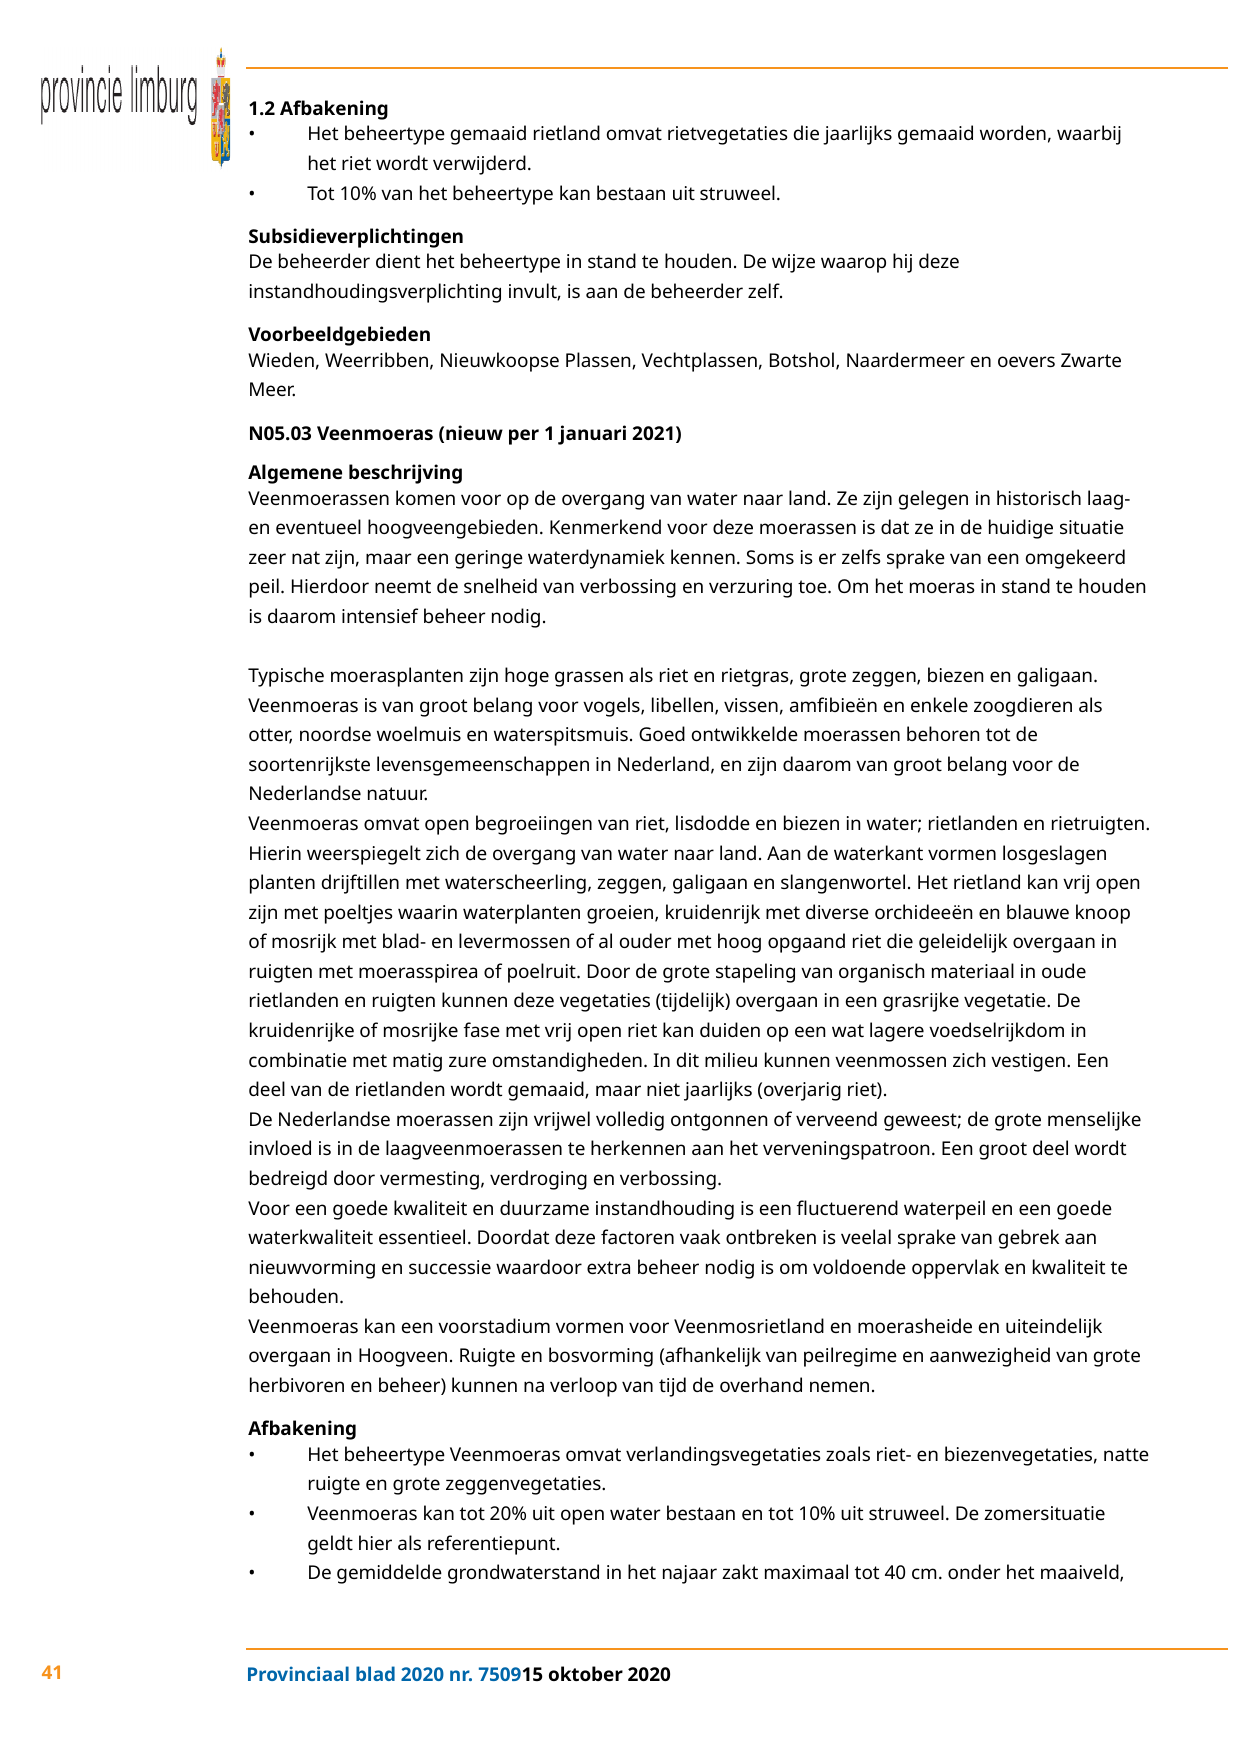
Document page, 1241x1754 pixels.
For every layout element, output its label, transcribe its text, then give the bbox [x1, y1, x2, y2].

text De Nederlandse moerassen zijn vrijwel volledig ontgonnen of verveend geweest; de grote menselijke invloed is in de laagveenmoerassen te herkennen aan het verveningspatroon. Een groot deel wordt bedreigd door vermesting, verdroging en verbossing. [248, 1106, 1152, 1191]
list Het beheertype gemaaid rietland omvat rietvegetaties die jaarlijks gemaaid worden, waarbij het riet wordt verwijderd. [248, 121, 1152, 176]
list De gemiddelde grondwaterstand in het najaar zakt maximaal tot 40 cm. onder het maaiveld, [248, 1559, 1152, 1585]
text Voorbeeldgebieden [248, 321, 1152, 347]
picture [41, 47, 231, 172]
text Subsidieverplichtingen [248, 223, 1152, 248]
text 1.2 Afbakening [248, 95, 1152, 121]
text Veenmoeras omvat open begroeiingen van riet, lisdodde en biezen in water; rietlanden en rietruigten. Hierin weerspiegelt zich de overgang van water naar land. Aan de waterkant vormen losgeslagen planten drijftillen met waterscheerling, zeggen, galigaan en slangenwortel. Het rietland kan vrij open zijn met poeltjes waarin waterplanten groeien, kruidenrijk met diverse orchideeën en blauwe knoop of mosrijk met blad- en levermossen of al ouder met hoog opgaand riet die geleidelijk overgaan in ruigten met moerasspirea of poelruit. Door de grote stapeling van organisch materiaal in oude rietlanden en ruigten kunnen deze vegetaties (tijdelijk) overgaan in een grasrijke vegetatie. De kruidenrijke of mosrijke fase met vrij open riet kan duiden op een wat lagere voedselrijkdom in combinatie met matig zure omstandigheden. In dit milieu kunnen veenmossen zich vestigen. Een deel van de rietlanden wordt gemaaid, maar niet jaarlijks (overjarig riet). [248, 810, 1152, 1102]
text N05.03 Veenmoeras (nieuw per 1 januari 2021) [248, 420, 1152, 445]
text Wieden, Weerribben, Nieuwkoopse Plassen, Vechtplassen, Botshol, Naardermeer en oevers Zwarte Meer. [248, 347, 1152, 402]
list Het beheertype Veenmoeras omvat verlandingsvegetaties zoals riet- en biezenvegetaties, natte ruigte en grote zeggenvegetaties. [248, 1441, 1152, 1496]
list Veenmoeras kan tot 20% uit open water bestaan en tot 10% uit struweel. De zomersituatie geldt hier als referentiepunt. [248, 1500, 1152, 1556]
text Algemene beschrijving [248, 459, 1152, 485]
text Veenmoerassen komen voor op de overgang van water naar land. Ze zijn gelegen in historisch laag- en eventueel hoogveengebieden. Kenmerkend voor deze moerassen is dat ze in de huidige situatie zeer nat zijn, maar een geringe waterdynamiek kennen. Soms is er zelfs sprake van een omgekeerd peil. Hierdoor neemt de snelheid van verbossing en verzuring toe. Om het moeras in stand te houden is daarom intensief beheer nodig. [248, 485, 1152, 629]
text Voor een goede kwaliteit en duurzame instandhouding is een fluctuerend waterpeil en een goede waterkwaliteit essentieel. Doordat deze factoren vaak ontbreken is veelal sprake van gebrek aan nieuwvorming en successie waardoor extra beheer nodig is om voldoende oppervlak en kwaliteit te behouden. [248, 1195, 1152, 1309]
text Typische moerasplanten zijn hoge grassen als riet en rietgras, grote zeggen, biezen en galigaan. Veenmoeras is van groot belang voor vogels, libellen, vissen, amfibieën en enkele zoogdieren als otter, noordse woelmuis en waterspitsmuis. Goed ontwikkelde moerassen behoren tot de soortenrijkste levensgemeenschappen in Nederland, en zijn daarom van groot belang voor de Nederlandse natuur. [248, 662, 1152, 806]
list Tot 10% van het beheertype kan bestaan uit struweel. [248, 180, 1152, 205]
text Afbakening [248, 1415, 1152, 1441]
text Veenmoeras kan een voorstadium vormen voor Veenmosrietland en moerasheide en uiteindelijk overgaan in Hoogveen. Ruigte en bosvorming (afhankelijk van peilregime en aanwezigheid van grote herbivoren en beheer) kunnen na verloop van tijd de overhand nemen. [248, 1313, 1152, 1398]
text De beheerder dient het beheertype in stand te houden. De wijze waarop hij deze instandhoudingsverplichting invult, is aan de beheerder zelf. [248, 248, 1152, 304]
